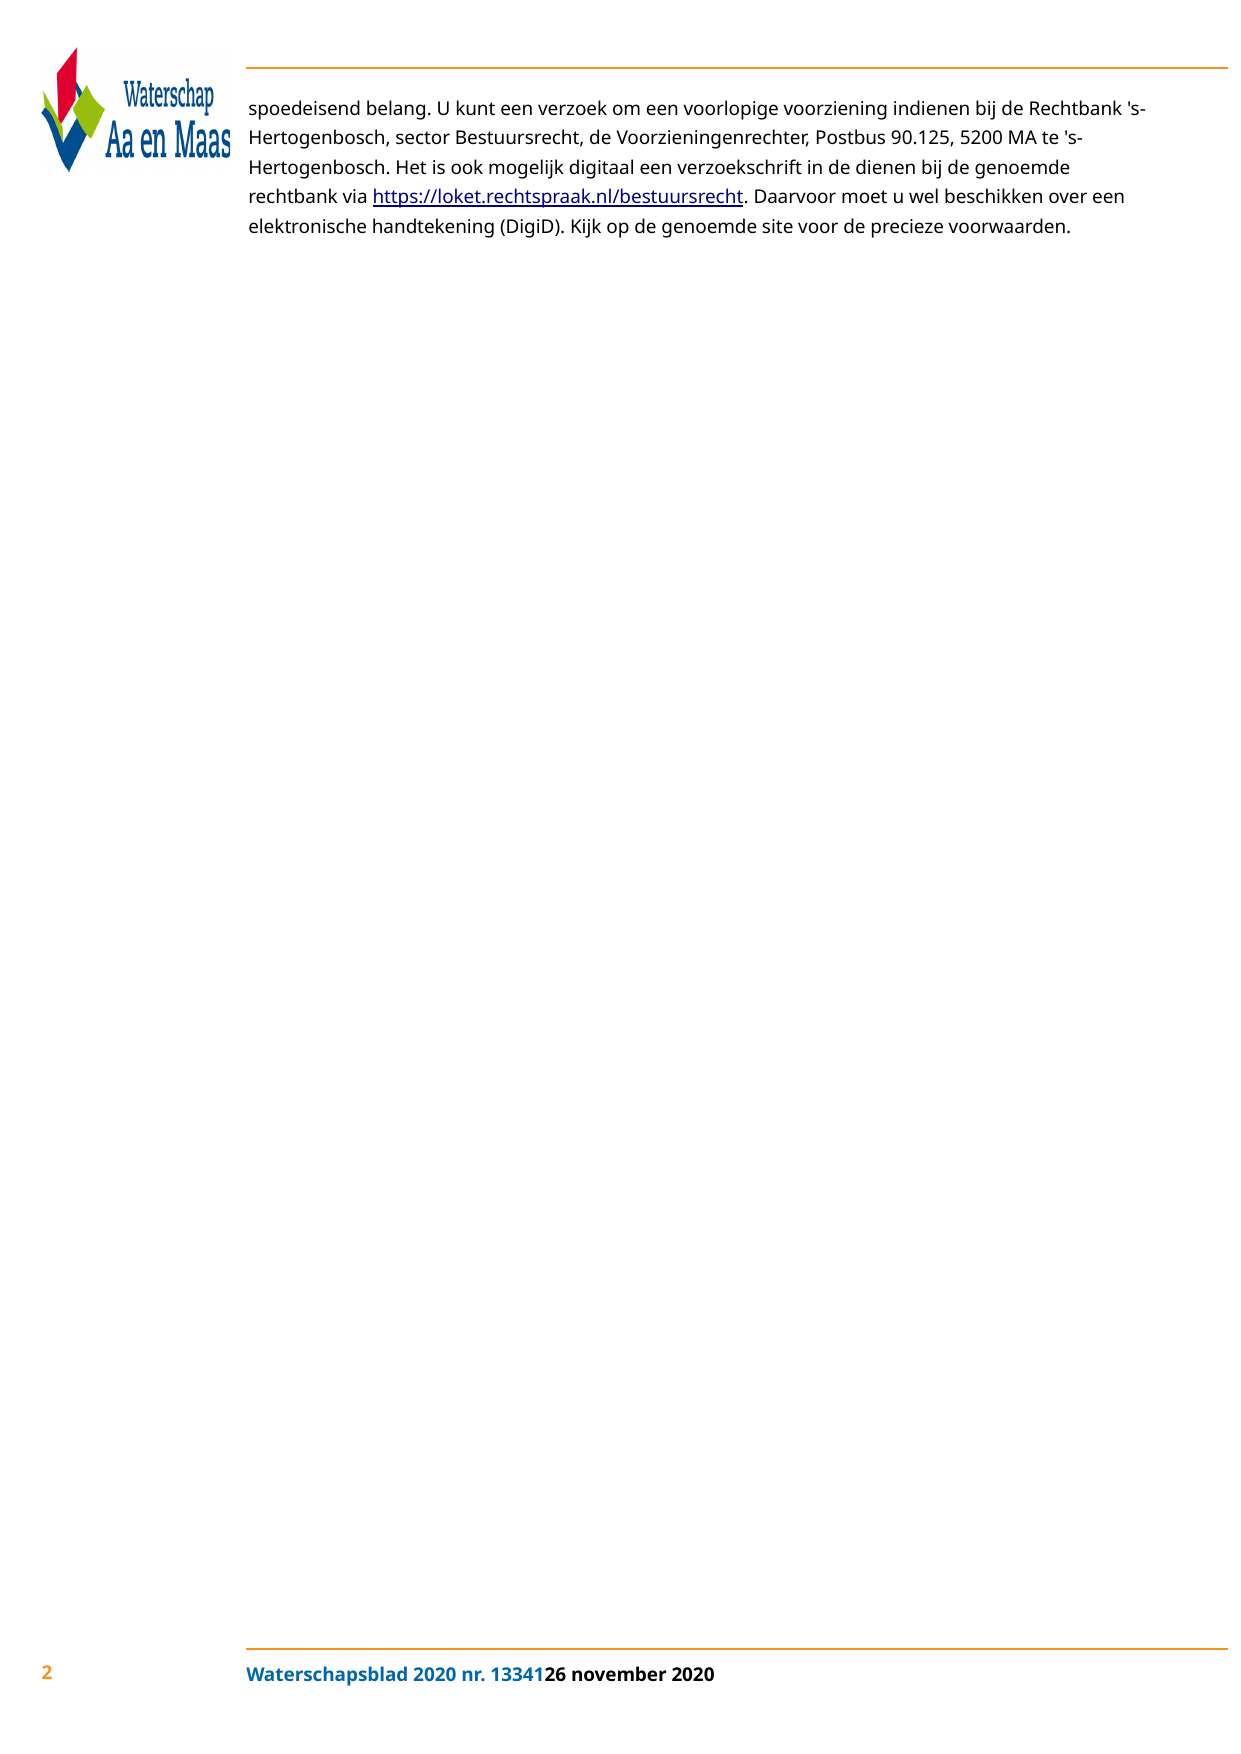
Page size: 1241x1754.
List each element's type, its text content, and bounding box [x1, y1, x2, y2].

picture [41, 47, 231, 172]
text spoedeisend belang. U kunt een verzoek om een voorlopige voorziening indienen bij de Rechtbank 's-Hertogenbosch, sector Bestuursrecht, de Voorzieningenrechter, Postbus 90.125, 5200 MA te 's-Hertogenbosch. Het is ook mogelijk digitaal een verzoekschrift in de dienen bij de genoemde rechtbank via https://loket.rechtspraak.nl/bestuursrecht. Daarvoor moet u wel beschikken over een elektronische handtekening (DigiD). Kijk op de genoemde site voor de precieze voorwaarden. [248, 95, 1152, 239]
